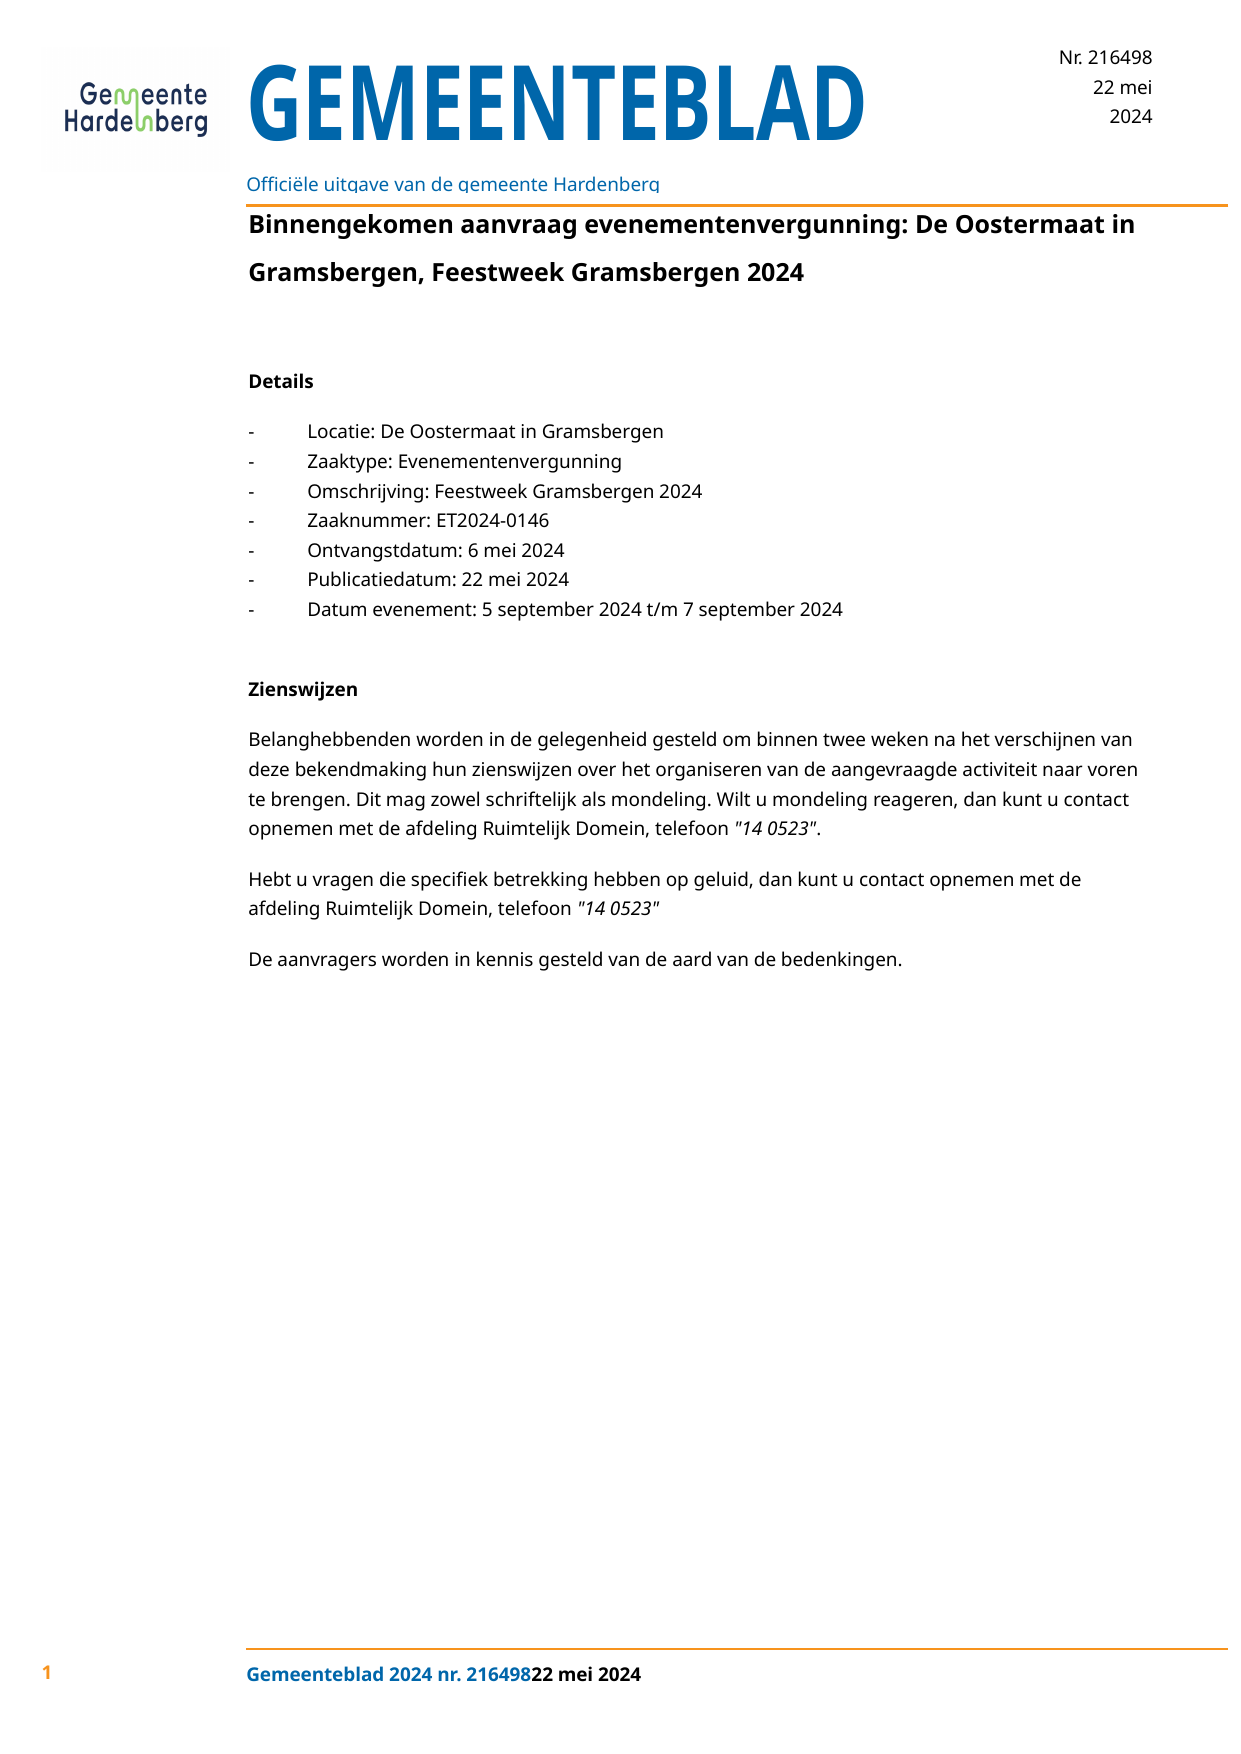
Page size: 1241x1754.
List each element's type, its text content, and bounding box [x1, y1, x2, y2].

text Binnengekomen aanvraag evenementenvergunning: De Oostermaat in Gramsbergen, Feestweek Gramsbergen 2024 [248, 207, 1152, 288]
list Locatie: De Oostermaat in Gramsbergen [248, 419, 1152, 444]
list Datum evenement: 5 september 2024 t/m 7 september 2024 [248, 596, 1152, 622]
list Publicatiedatum: 22 mei 2024 [248, 567, 1152, 592]
text Details [248, 368, 1152, 394]
text Belanghebbenden worden in de gelegenheid gesteld om binnen twee weken na het verschijnen van deze bekendmaking hun zienswijzen over het organiseren van de aangevraagde activiteit naar voren te brengen. Dit mag zowel schriftelijk als mondeling. Wilt u mondeling reageren, dan kunt u contact opnemen met de afdeling Ruimtelijk Domein, telefoon "14 0523". [248, 727, 1152, 841]
list Ontvangstdatum: 6 mei 2024 [248, 537, 1152, 563]
list Zaaknummer: ET2024-0146 [248, 507, 1152, 533]
text De aanvragers worden in kennis gesteld van de aard van de bedenkingen. [248, 946, 1152, 972]
picture [41, 47, 231, 172]
list Omschrijving: Feestweek Gramsbergen 2024 [248, 478, 1152, 504]
text Hebt u vragen die specifiek betrekking hebben op geluid, dan kunt u contact opnemen met de afdeling Ruimtelijk Domein, telefoon "14 0523" [248, 866, 1152, 921]
list Zaaktype: Evenementenvergunning [248, 448, 1152, 474]
text Zienswijzen [248, 676, 1152, 702]
